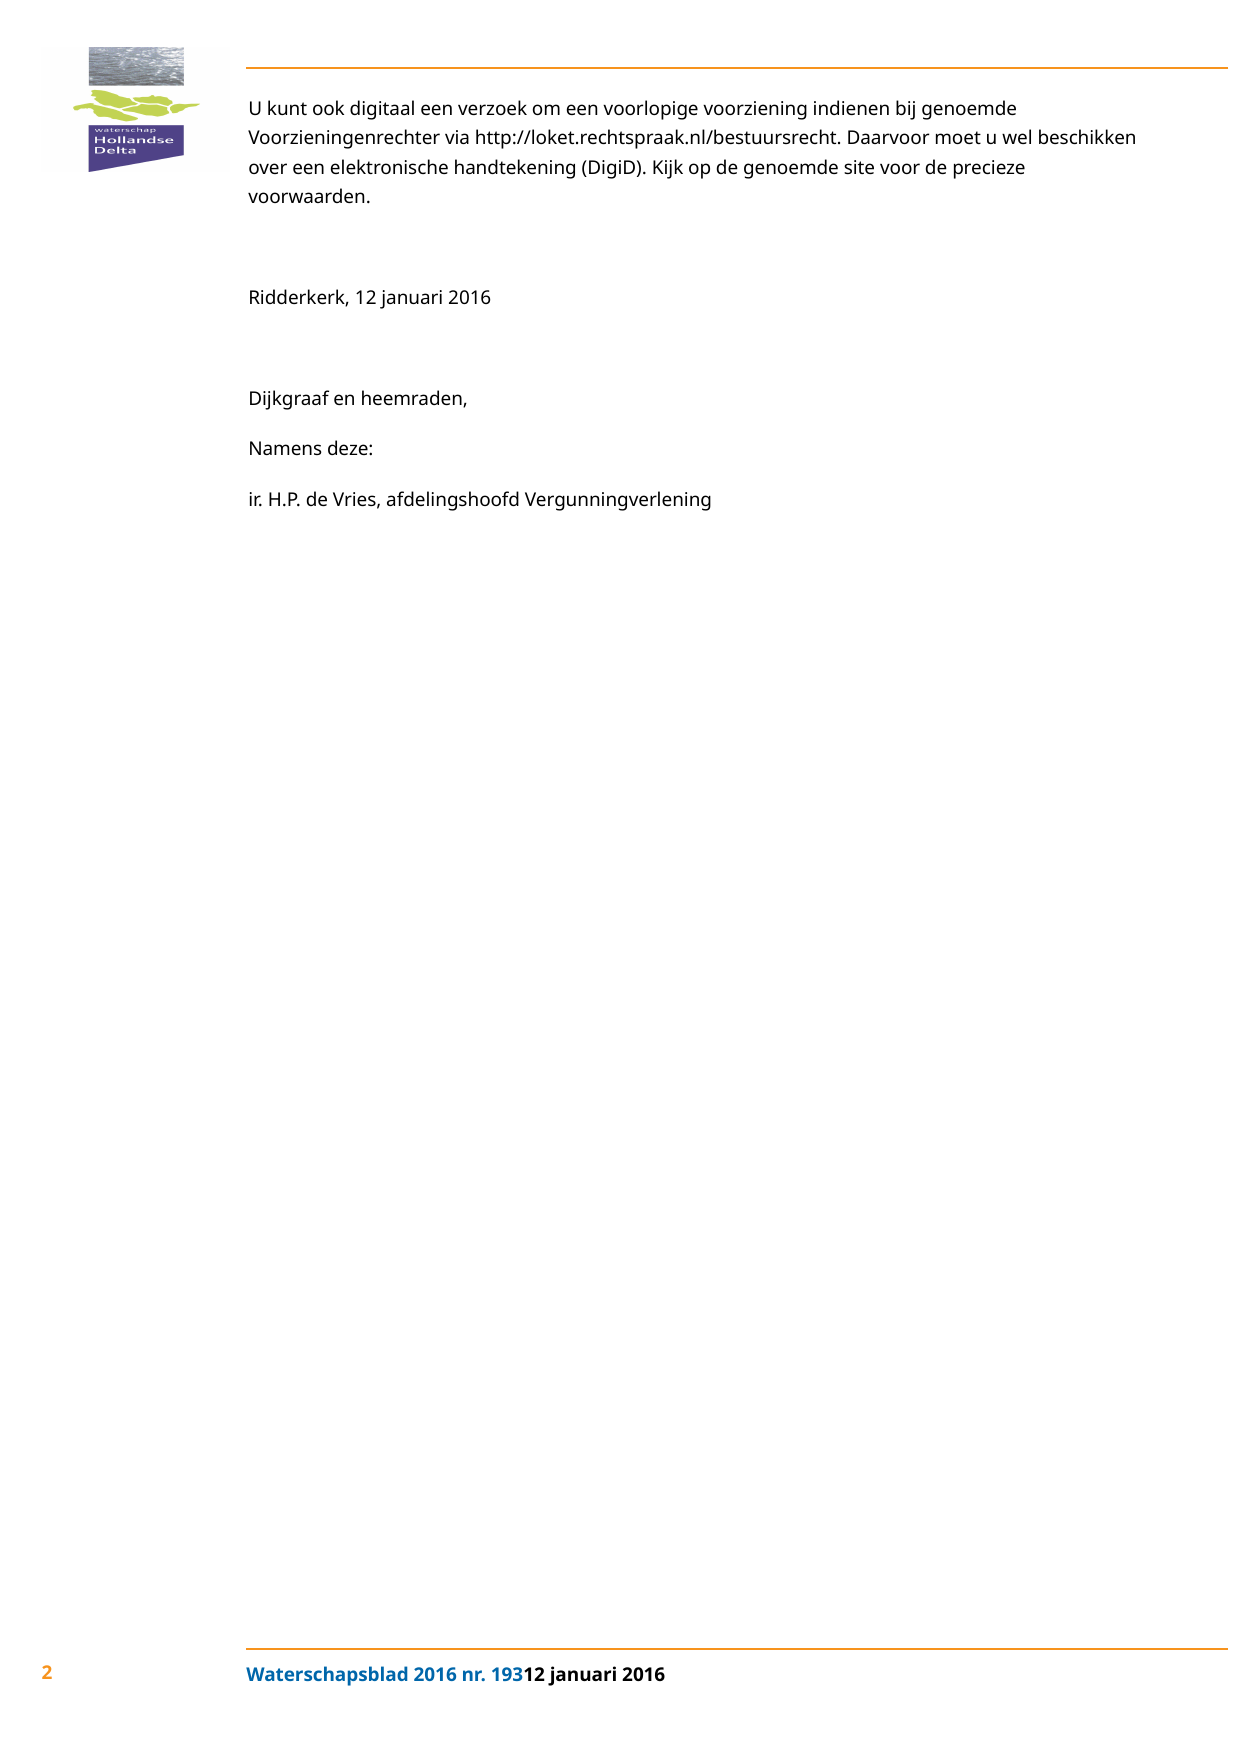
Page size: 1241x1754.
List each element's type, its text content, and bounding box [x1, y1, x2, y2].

text U kunt ook digitaal een verzoek om een voorlopige voorziening indienen bij genoemde Voorzieningenrechter via http://loket.rechtspraak.nl/bestuursrecht. Daarvoor moet u wel beschikken over een elektronische handtekening (DigiD). Kijk op de genoemde site voor de precieze voorwaarden. [248, 95, 1152, 209]
picture [41, 47, 231, 172]
text Namens deze: [248, 436, 1152, 461]
text ir. H.P. de Vries, afdelingshoofd Vergunningverlening [248, 486, 1152, 512]
text Dijkgraaf en heemraden, [248, 385, 1152, 411]
text Ridderkerk, 12 januari 2016 [248, 284, 1152, 310]
